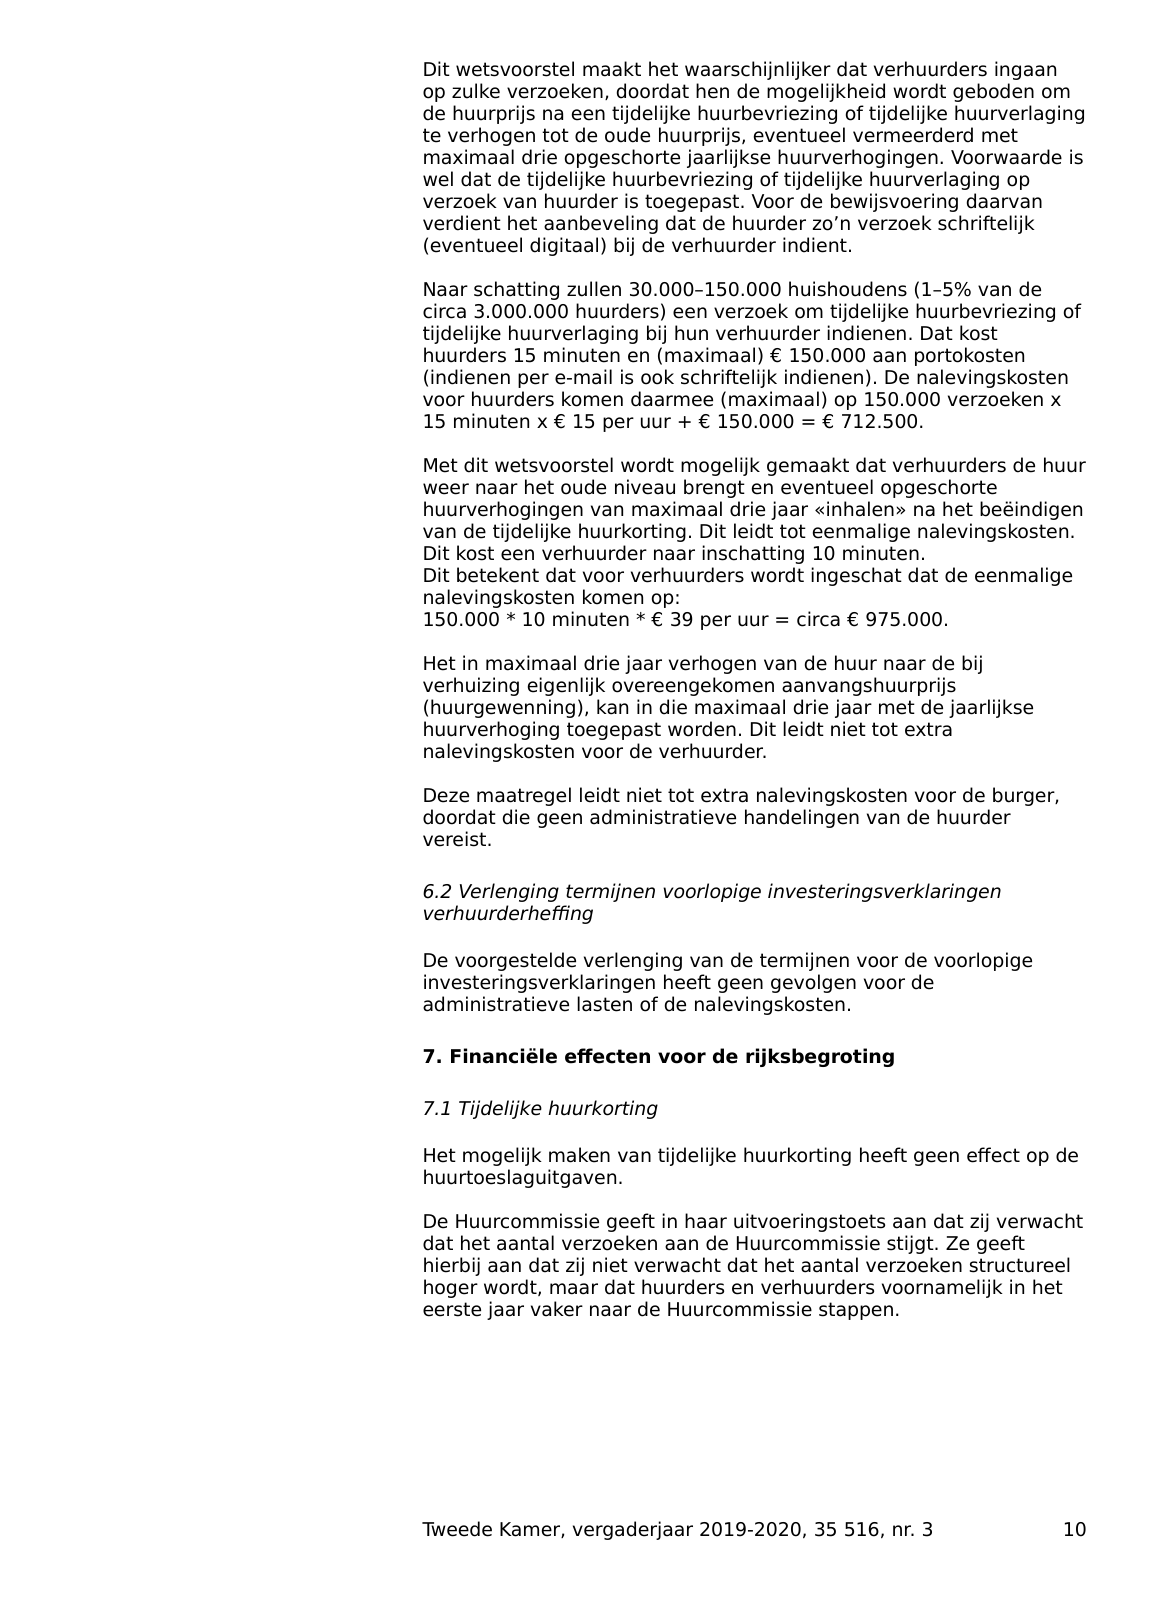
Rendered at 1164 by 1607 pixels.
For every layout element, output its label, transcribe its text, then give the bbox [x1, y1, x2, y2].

text Deze maatregel leidt niet tot extra nalevingskosten voor de burger, doordat die geen administratieve handelingen van de huurder vereist. [422, 785, 1087, 851]
subtitle 7.1 Tijdelijke huurkorting [422, 1098, 1087, 1120]
text De voorgestelde verlenging van de termijnen voor de voorlopige investeringsverklaringen heeft geen gevolgen voor de administratieve lasten of de nalevingskosten. [422, 950, 1087, 1016]
text Het mogelijk maken van tijdelijke huurkorting heeft geen effect op de huurtoeslaguitgaven. [422, 1145, 1087, 1189]
text Dit wetsvoorstel maakt het waarschijnlijker dat verhuurders ingaan op zulke verzoeken, doordat hen de mogelijkheid wordt geboden om de huurprijs na een tijdelijke huurbevriezing of tijdelijke huurverlaging te verhogen tot de oude huurprijs, eventueel vermeerderd met maximaal drie opgeschorte jaarlijkse huurverhogingen. Voorwaarde is wel dat de tijdelijke huurbevriezing of tijdelijke huurverlaging op verzoek van huurder is toegepast. Voor de bewijsvoering daarvan verdient het aanbeveling dat de huurder zo’n verzoek schriftelijk (eventueel digitaal) bij de verhuurder indient. [422, 59, 1087, 257]
text Dit betekent dat voor verhuurders wordt ingeschat dat de eenmalige nalevingskosten komen op: [422, 565, 1087, 609]
text Naar schatting zullen 30.000–150.000 huishoudens (1–5% van de circa 3.000.000 huurders) een verzoek om tijdelijke huurbevriezing of tijdelijke huurverlaging bij hun verhuurder indienen. Dat kost huurders 15 minuten en (maximaal) € 150.000 aan portokosten (indienen per e-mail is ook schriftelijk indienen). De nalevingskosten voor huurders komen daarmee (maximaal) op 150.000 verzoeken x 15 minuten x € 15 per uur + € 150.000 = € 712.500. [422, 279, 1087, 433]
text De Huurcommissie geeft in haar uitvoeringstoets aan dat zij verwacht dat het aantal verzoeken aan de Huurcommissie stijgt. Ze geeft hierbij aan dat zij niet verwacht dat het aantal verzoeken structureel hoger wordt, maar dat huurders en verhuurders voornamelijk in het eerste jaar vaker naar de Huurcommissie stappen. [422, 1211, 1087, 1321]
subtitle 6.2 Verlenging termijnen voorlopige investeringsverklaringen verhuurderheffing [422, 881, 1087, 925]
text Met dit wetsvoorstel wordt mogelijk gemaakt dat verhuurders de huur weer naar het oude niveau brengt en eventueel opgeschorte huurverhogingen van maximaal drie jaar «inhalen» na het beëindigen van de tijdelijke huurkorting. Dit leidt tot eenmalige nalevingskosten. [422, 455, 1087, 543]
text 150.000 * 10 minuten * € 39 per uur = circa € 975.000. [422, 609, 1087, 631]
text Het in maximaal drie jaar verhogen van de huur naar de bij verhuizing eigenlijk overeengekomen aanvangshuurprijs (huurgewenning), kan in die maximaal drie jaar met de jaarlijkse huurverhoging toegepast worden. Dit leidt niet tot extra nalevingskosten voor de verhuurder. [422, 653, 1087, 763]
text Dit kost een verhuurder naar inschatting 10 minuten. [422, 543, 1087, 565]
subtitle 7. Financiële effecten voor de rijksbegroting [422, 1046, 1087, 1068]
